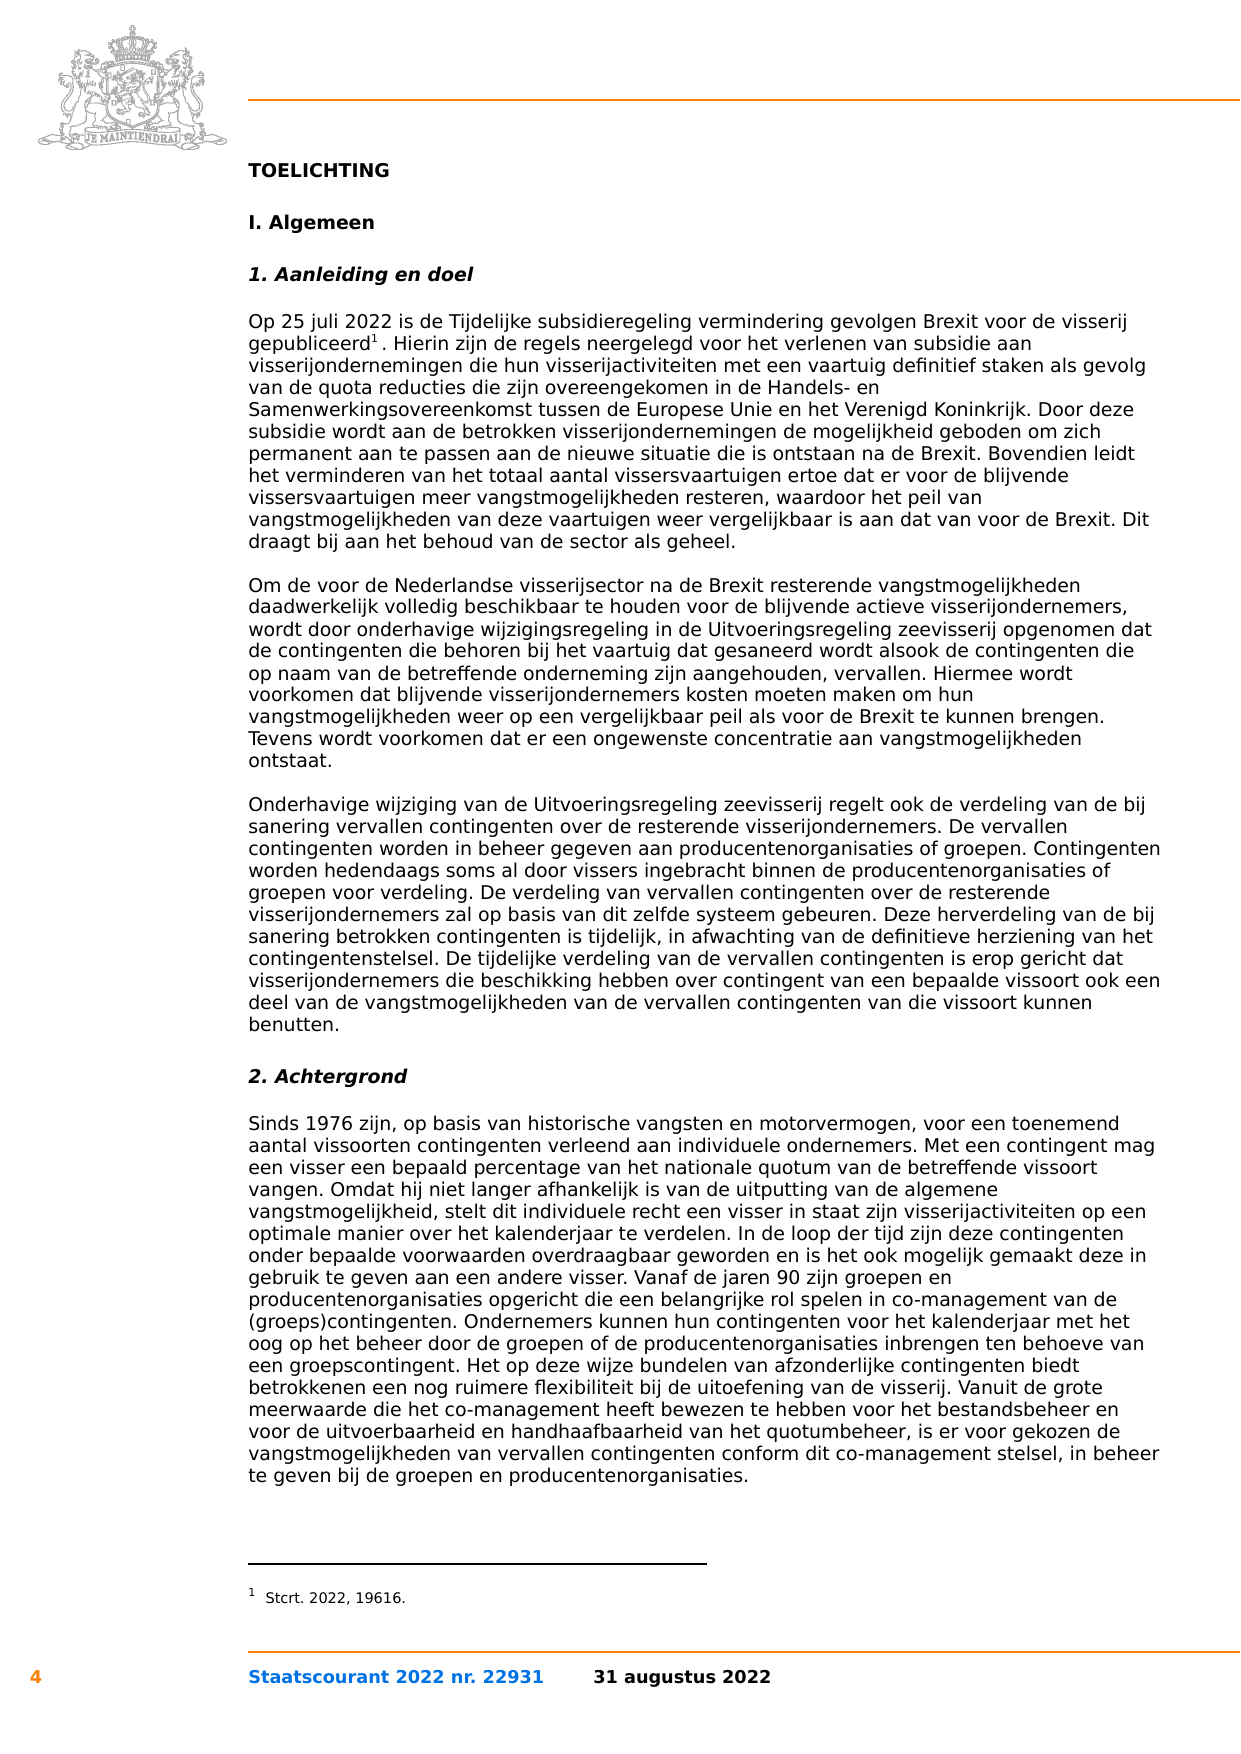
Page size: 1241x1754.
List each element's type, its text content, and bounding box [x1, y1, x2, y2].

subtitle 2. Achtergrond [248, 1066, 1163, 1088]
text Onderhavige wijziging van de Uitvoeringsregeling zeevisserij regelt ook de verdeling van de bij sanering vervallen contingenten over de resterende visserijondernemers. De vervallen contingenten worden in beheer gegeven aan producentenorganisaties of groepen. Contingenten worden hedendaags soms al door vissers ingebracht binnen de producentenorganisaties of groepen voor verdeling. De verdeling van vervallen contingenten over de resterende visserijondernemers zal op basis van dit zelfde systeem gebeuren. Deze herverdeling van de bij sanering betrokken contingenten is tijdelijk, in afwachting van de definitieve herziening van het contingentenstelsel. De tijdelijke verdeling van de vervallen contingenten is erop gericht dat visserijondernemers die beschikking hebben over contingent van een bepaalde vissoort ook een deel van de vangstmogelijkheden van de vervallen contingenten van die vissoort kunnen benutten. [248, 794, 1163, 1036]
subtitle 1. Aanleiding en doel [248, 264, 1163, 286]
subtitle TOELICHTING [248, 160, 1163, 182]
text Op 25 juli 2022 is de Tijdelijke subsidieregeling vermindering gevolgen Brexit voor de visserij gepubliceerd. Hierin zijn de regels neergelegd voor het verlenen van subsidie aan visserijondernemingen die hun visserijactiviteiten met een vaartuig definitief staken als gevolg van de quota reducties die zijn overeengekomen in de Handels- en Samenwerkingsovereenkomst tussen de Europese Unie en het Verenigd Koninkrijk. Door deze subsidie wordt aan de betrokken visserijondernemingen de mogelijkheid geboden om zich permanent aan te passen aan de nieuwe situatie die is ontstaan na de Brexit. Bovendien leidt het verminderen van het totaal aantal vissersvaartuigen ertoe dat er voor de blijvende vissersvaartuigen meer vangstmogelijkheden resteren, waardoor het peil van vangstmogelijkheden van deze vaartuigen weer vergelijkbaar is aan dat van voor de Brexit. Dit draagt bij aan het behoud van de sector als geheel. [248, 311, 1163, 553]
subtitle I. Algemeen [248, 212, 1163, 234]
picture [38, 25, 227, 150]
text Stcrt. 2022, 19616. [248, 1586, 1163, 1608]
text Om de voor de Nederlandse visserijsector na de Brexit resterende vangstmogelijkheden daadwerkelijk volledig beschikbaar te houden voor de blijvende actieve visserijondernemers, wordt door onderhavige wijzigingsregeling in de Uitvoeringsregeling zeevisserij opgenomen dat de contingenten die behoren bij het vaartuig dat gesaneerd wordt alsook de contingenten die op naam van de betreffende onderneming zijn aangehouden, vervallen. Hiermee wordt voorkomen dat blijvende visserijondernemers kosten moeten maken om hun vangstmogelijkheden weer op een vergelijkbaar peil als voor de Brexit te kunnen brengen. Tevens wordt voorkomen dat er een ongewenste concentratie aan vangstmogelijkheden ontstaat. [248, 574, 1163, 772]
text Sinds 1976 zijn, op basis van historische vangsten en motorvermogen, voor een toenemend aantal vissoorten contingenten verleend aan individuele ondernemers. Met een contingent mag een visser een bepaald percentage van het nationale quotum van de betreffende vissoort vangen. Omdat hij niet langer afhankelijk is van de uitputting van de algemene vangstmogelijkheid, stelt dit individuele recht een visser in staat zijn visserijactiviteiten op een optimale manier over het kalenderjaar te verdelen. In de loop der tijd zijn deze contingenten onder bepaalde voorwaarden overdraagbaar geworden en is het ook mogelijk gemaakt deze in gebruik te geven aan een andere visser. Vanaf de jaren 90 zijn groepen en producentenorganisaties opgericht die een belangrijke rol spelen in co-management van de (groeps)contingenten. Ondernemers kunnen hun contingenten voor het kalenderjaar met het oog op het beheer door de groepen of de producentenorganisaties inbrengen ten behoeve van een groepscontingent. Het op deze wijze bundelen van afzonderlijke contingenten biedt betrokkenen een nog ruimere flexibiliteit bij de uitoefening van de visserij. Vanuit de grote meerwaarde die het co-management heeft bewezen te hebben voor het bestandsbeheer en voor de uitvoerbaarheid en handhaafbaarheid van het quotumbeheer, is er voor gekozen de vangstmogelijkheden van vervallen contingenten conform dit co-management stelsel, in beheer te geven bij de groepen en producentenorganisaties. [248, 1113, 1163, 1487]
